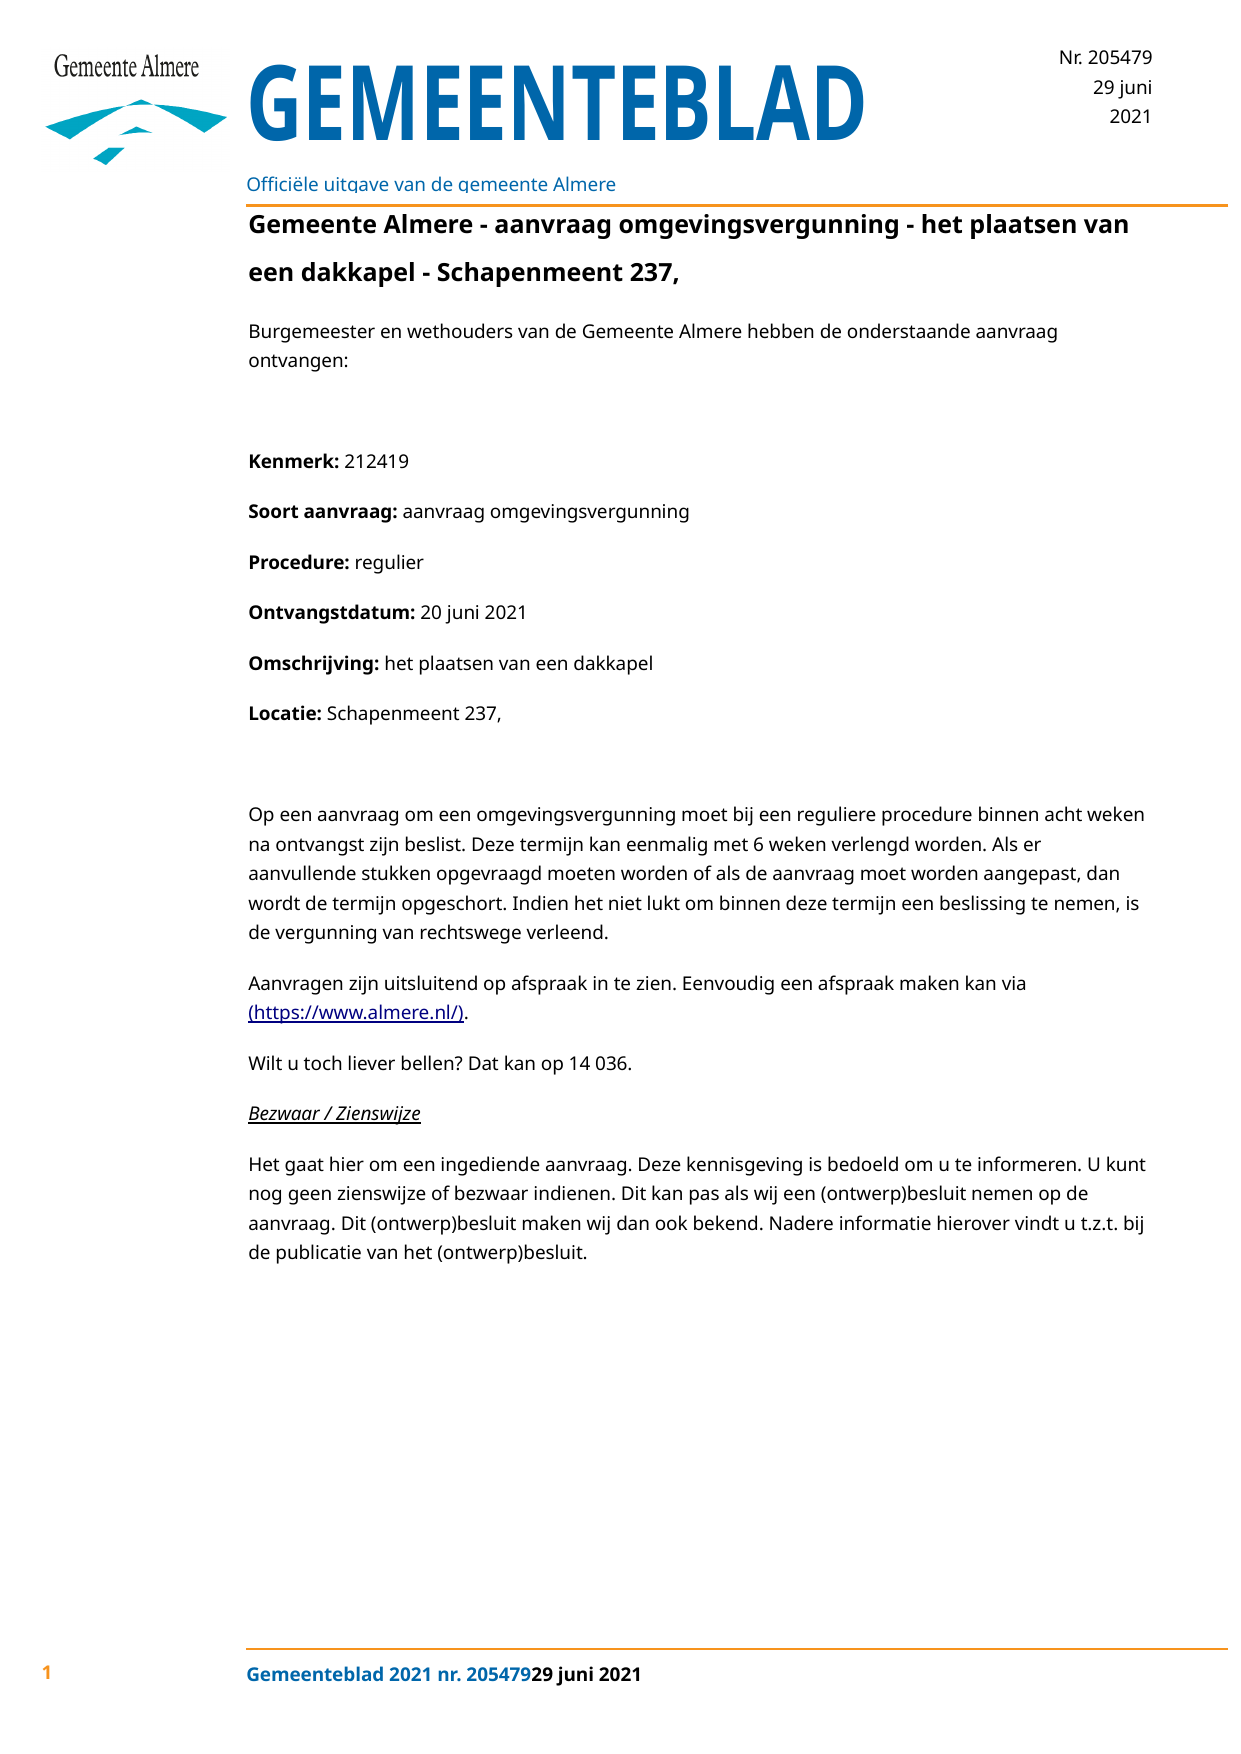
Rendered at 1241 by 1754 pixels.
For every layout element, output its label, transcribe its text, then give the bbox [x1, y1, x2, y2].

text Wilt u toch liever bellen? Dat kan op 14 036. [248, 1050, 1152, 1076]
text Soort aanvraag: aanvraag omgevingsvergunning [248, 499, 1152, 524]
text Procedure: regulier [248, 549, 1152, 575]
text Ontvangstdatum: 20 juni 2021 [248, 599, 1152, 625]
text Burgemeester en wethouders van de Gemeente Almere hebben de onderstaande aanvraag ontvangen: [248, 318, 1152, 373]
text Kenmerk: 212419 [248, 448, 1152, 474]
text Aanvragen zijn uitsluitend op afspraak in te zien. Eenvoudig een afspraak maken kan via (https://www.almere.nl/). [248, 970, 1152, 1025]
text Gemeente Almere - aanvraag omgevingsvergunning - het plaatsen van een dakkapel - Schapenmeent 237, [248, 207, 1152, 288]
picture [41, 47, 231, 172]
text Omschrijving: het plaatsen van een dakkapel [248, 650, 1152, 676]
text Bezwaar / Zienswijze [248, 1100, 1152, 1126]
text Het gaat hier om een ingediende aanvraag. Deze kennisgeving is bedoeld om u te informeren. U kunt nog geen zienswijze of bezwaar indienen. Dit kan pas als wij een (ontwerp)besluit nemen op de aanvraag. Dit (ontwerp)besluit maken wij dan ook bekend. Nadere informatie hierover vindt u t.z.t. bij de publicatie van het (ontwerp)besluit. [248, 1151, 1152, 1265]
text Op een aanvraag om een omgevingsvergunning moet bij een reguliere procedure binnen acht weken na ontvangst zijn beslist. Deze termijn kan eenmalig met 6 weken verlengd worden. Als er aanvullende stukken opgevraagd moeten worden of als de aanvraag moet worden aangepast, dan wordt de termijn opgeschort. Indien het niet lukt om binnen deze termijn een beslissing te nemen, is de vergunning van rechtswege verleend. [248, 801, 1152, 945]
text Locatie: Schapenmeent 237, [248, 700, 1152, 726]
